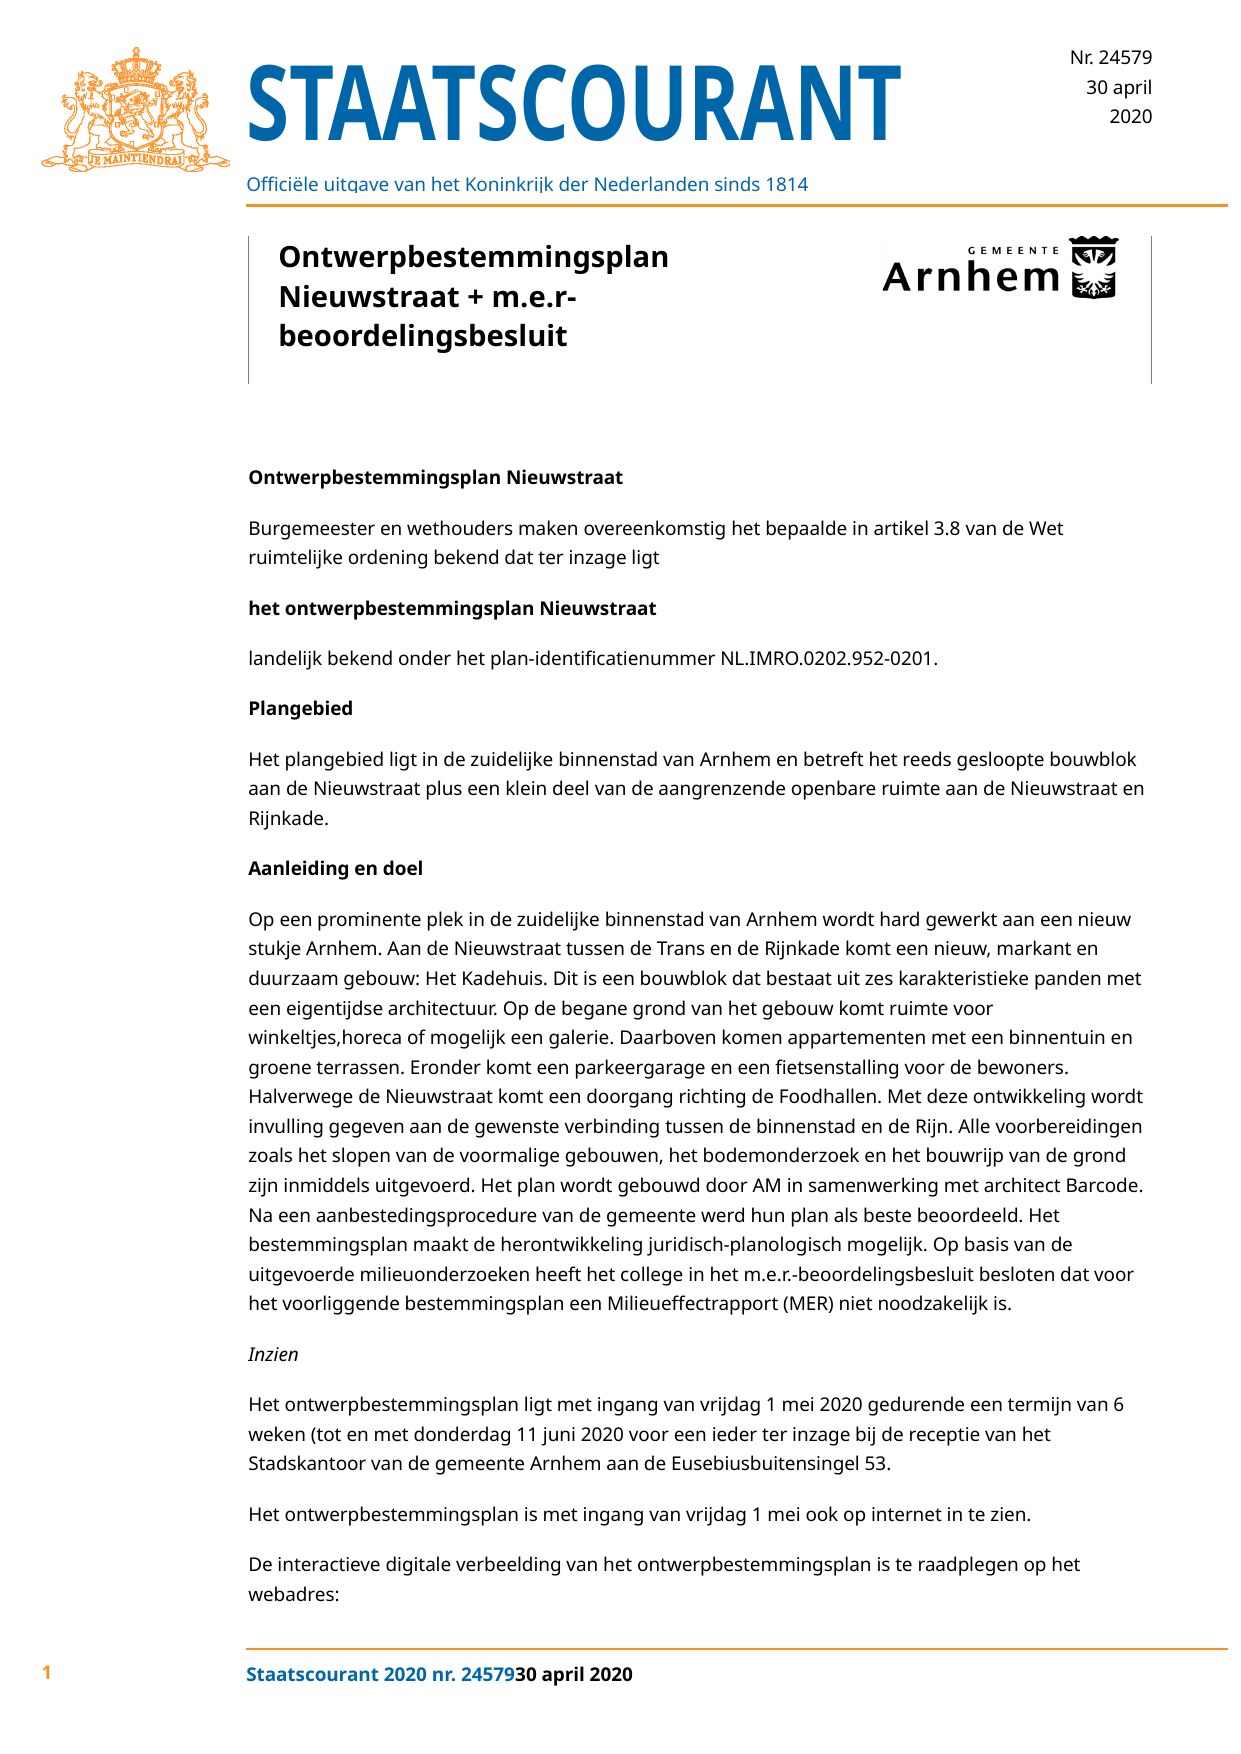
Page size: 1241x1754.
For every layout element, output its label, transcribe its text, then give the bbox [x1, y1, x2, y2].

table_header [850, 236, 1151, 384]
text Inzien [248, 1341, 1152, 1367]
table_header Ontwerpbestemmingsplan Nieuwstraat + m.e.r-beoordelingsbesluit [249, 236, 850, 384]
text het ontwerpbestemmingsplan Nieuwstraat [248, 595, 1152, 621]
text Het plangebied ligt in de zuidelijke binnenstad van Arnhem en betreft het reeds gesloopte bouwblok aan de Nieuwstraat plus een klein deel van de aangrenzende openbare ruimte aan de Nieuwstraat en Rijnkade. [248, 746, 1152, 831]
text De interactieve digitale verbeelding van het ontwerpbestemmingsplan is te raadplegen op het webadres: [248, 1551, 1152, 1607]
text Het ontwerpbestemmingsplan ligt met ingang van vrijdag 1 mei 2020 gedurende een termijn van 6 weken (tot en met donderdag 11 juni 2020 voor een ieder ter inzage bij de receptie van het Stadskantoor van de gemeente Arnhem aan de Eusebiusbuitensingel 53. [248, 1391, 1152, 1476]
picture [41, 47, 231, 172]
picture [882, 236, 1119, 299]
text Aanleiding en doel [248, 856, 1152, 881]
text Plangebied [248, 696, 1152, 721]
text landelijk bekend onder het plan-identificatienummer NL.IMRO.0202.952-0201. [248, 645, 1152, 671]
text Burgemeester en wethouders maken overeenkomstig het bepaalde in artikel 3.8 van de Wet ruimtelijke ordening bekend dat ter inzage ligt [248, 515, 1152, 570]
text Het ontwerpbestemmingsplan is met ingang van vrijdag 1 mei ook op internet in te zien. [248, 1501, 1152, 1527]
text Op een prominente plek in de zuidelijke binnenstad van Arnhem wordt hard gewerkt aan een nieuw stukje Arnhem. Aan de Nieuwstraat tussen de Trans en de Rijnkade komt een nieuw, markant en duurzaam gebouw: Het Kadehuis. Dit is een bouwblok dat bestaat uit zes karakteristieke panden met een eigentijdse architectuur. Op de begane grond van het gebouw komt ruimte voor winkeltjes,horeca of mogelijk een galerie. Daarboven komen appartementen met een binnentuin en groene terrassen. Eronder komt een parkeergarage en een fietsenstalling voor de bewoners. Halverwege de Nieuwstraat komt een doorgang richting de Foodhallen. Met deze ontwikkeling wordt invulling gegeven aan de gewenste verbinding tussen de binnenstad en de Rijn. Alle voorbereidingen zoals het slopen van de voormalige gebouwen, het bodemonderzoek en het bouwrijp van de grond zijn inmiddels uitgevoerd. Het plan wordt gebouwd door AM in samenwerking met architect Barcode. Na een aanbestedingsprocedure van de gemeente werd hun plan als beste beoordeeld. Het bestemmingsplan maakt de herontwikkeling juridisch-planologisch mogelijk. Op basis van de uitgevoerde milieuonderzoeken heeft het college in het m.e.r.-beoordelingsbesluit besloten dat voor het voorliggende bestemmingsplan een Milieueffectrapport (MER) niet noodzakelijk is. [248, 906, 1152, 1316]
text Ontwerpbestemmingsplan Nieuwstraat [248, 464, 1152, 490]
